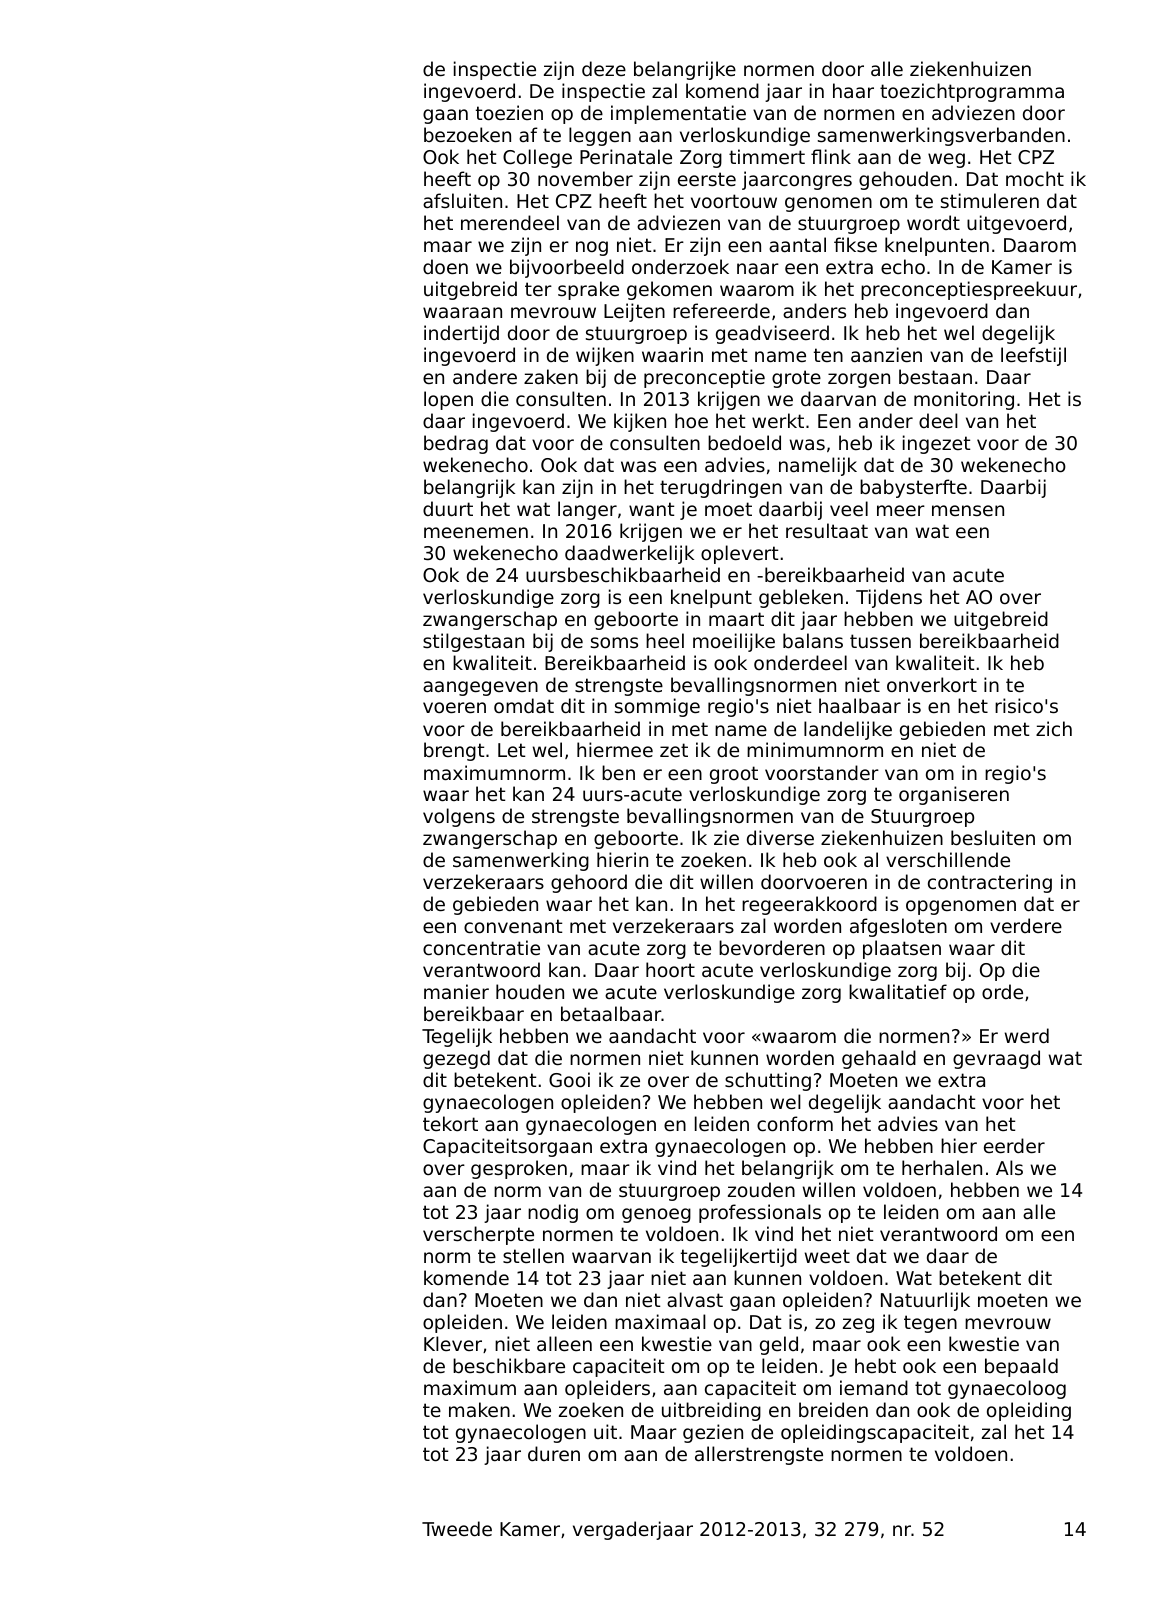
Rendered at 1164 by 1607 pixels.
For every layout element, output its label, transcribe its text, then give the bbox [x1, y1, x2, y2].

text de inspectie zijn deze belangrijke normen door alle ziekenhuizen ingevoerd. De inspectie zal komend jaar in haar toezichtprogramma gaan toezien op de implementatie van de normen en adviezen door bezoeken af te leggen aan verloskundige samenwerkingsverbanden. [422, 59, 1087, 147]
text Tegelijk hebben we aandacht voor «waarom die normen?» Er werd gezegd dat die normen niet kunnen worden gehaald en gevraagd wat dit betekent. Gooi ik ze over de schutting? Moeten we extra gynaecologen opleiden? We hebben wel degelijk aandacht voor het tekort aan gynaecologen en leiden conform het advies van het Capaciteitsorgaan extra gynaecologen op. We hebben hier eerder over gesproken, maar ik vind het belangrijk om te herhalen. Als we aan de norm van de stuurgroep zouden willen voldoen, hebben we 14 tot 23 jaar nodig om genoeg professionals op te leiden om aan alle verscherpte normen te voldoen. Ik vind het niet verantwoord om een norm te stellen waarvan ik tegelijkertijd weet dat we daar de komende 14 tot 23 jaar niet aan kunnen voldoen. Wat betekent dit dan? Moeten we dan niet alvast gaan opleiden? Natuurlijk moeten we opleiden. We leiden maximaal op. Dat is, zo zeg ik tegen mevrouw Klever, niet alleen een kwestie van geld, maar ook een kwestie van de beschikbare capaciteit om op te leiden. Je hebt ook een bepaald maximum aan opleiders, aan capaciteit om iemand tot gynaecoloog te maken. We zoeken de uitbreiding en breiden dan ook de opleiding tot gynaecologen uit. Maar gezien de opleidingscapaciteit, zal het 14 tot 23 jaar duren om aan de allerstrengste normen te voldoen. [422, 1026, 1087, 1466]
text Ook het College Perinatale Zorg timmert flink aan de weg. Het CPZ heeft op 30 november zijn eerste jaarcongres gehouden. Dat mocht ik afsluiten. Het CPZ heeft het voortouw genomen om te stimuleren dat het merendeel van de adviezen van de stuurgroep wordt uitgevoerd, maar we zijn er nog niet. Er zijn een aantal fikse knelpunten. Daarom doen we bijvoorbeeld onderzoek naar een extra echo. In de Kamer is uitgebreid ter sprake gekomen waarom ik het preconceptiespreekuur, waaraan mevrouw Leijten refereerde, anders heb ingevoerd dan indertijd door de stuurgroep is geadviseerd. Ik heb het wel degelijk ingevoerd in de wijken waarin met name ten aanzien van de leefstijl en andere zaken bij de preconceptie grote zorgen bestaan. Daar lopen die consulten. In 2013 krijgen we daarvan de monitoring. Het is daar ingevoerd. We kijken hoe het werkt. Een ander deel van het bedrag dat voor de consulten bedoeld was, heb ik ingezet voor de 30 wekenecho. Ook dat was een advies, namelijk dat de 30 wekenecho belangrijk kan zijn in het terugdringen van de babysterfte. Daarbij duurt het wat langer, want je moet daarbij veel meer mensen meenemen. In 2016 krijgen we er het resultaat van wat een 30 wekenecho daadwerkelijk oplevert. [422, 147, 1087, 564]
text Ook de 24 uursbeschikbaarheid en -bereikbaarheid van acute verloskundige zorg is een knelpunt gebleken. Tijdens het AO over zwangerschap en geboorte in maart dit jaar hebben we uitgebreid stilgestaan bij de soms heel moeilijke balans tussen bereikbaarheid en kwaliteit. Bereikbaarheid is ook onderdeel van kwaliteit. Ik heb aangegeven de strengste bevallingsnormen niet onverkort in te voeren omdat dit in sommige regio's niet haalbaar is en het risico's voor de bereikbaarheid in met name de landelijke gebieden met zich brengt. Let wel, hiermee zet ik de minimumnorm en niet de maximumnorm. Ik ben er een groot voorstander van om in regio's waar het kan 24 uurs-acute verloskundige zorg te organiseren volgens de strengste bevallingsnormen van de Stuurgroep zwangerschap en geboorte. Ik zie diverse ziekenhuizen besluiten om de samenwerking hierin te zoeken. Ik heb ook al verschillende verzekeraars gehoord die dit willen doorvoeren in de contractering in de gebieden waar het kan. In het regeerakkoord is opgenomen dat er een convenant met verzekeraars zal worden afgesloten om verdere concentratie van acute zorg te bevorderen op plaatsen waar dit verantwoord kan. Daar hoort acute verloskundige zorg bij. Op die manier houden we acute verloskundige zorg kwalitatief op orde, bereikbaar en betaalbaar. [422, 564, 1087, 1026]
